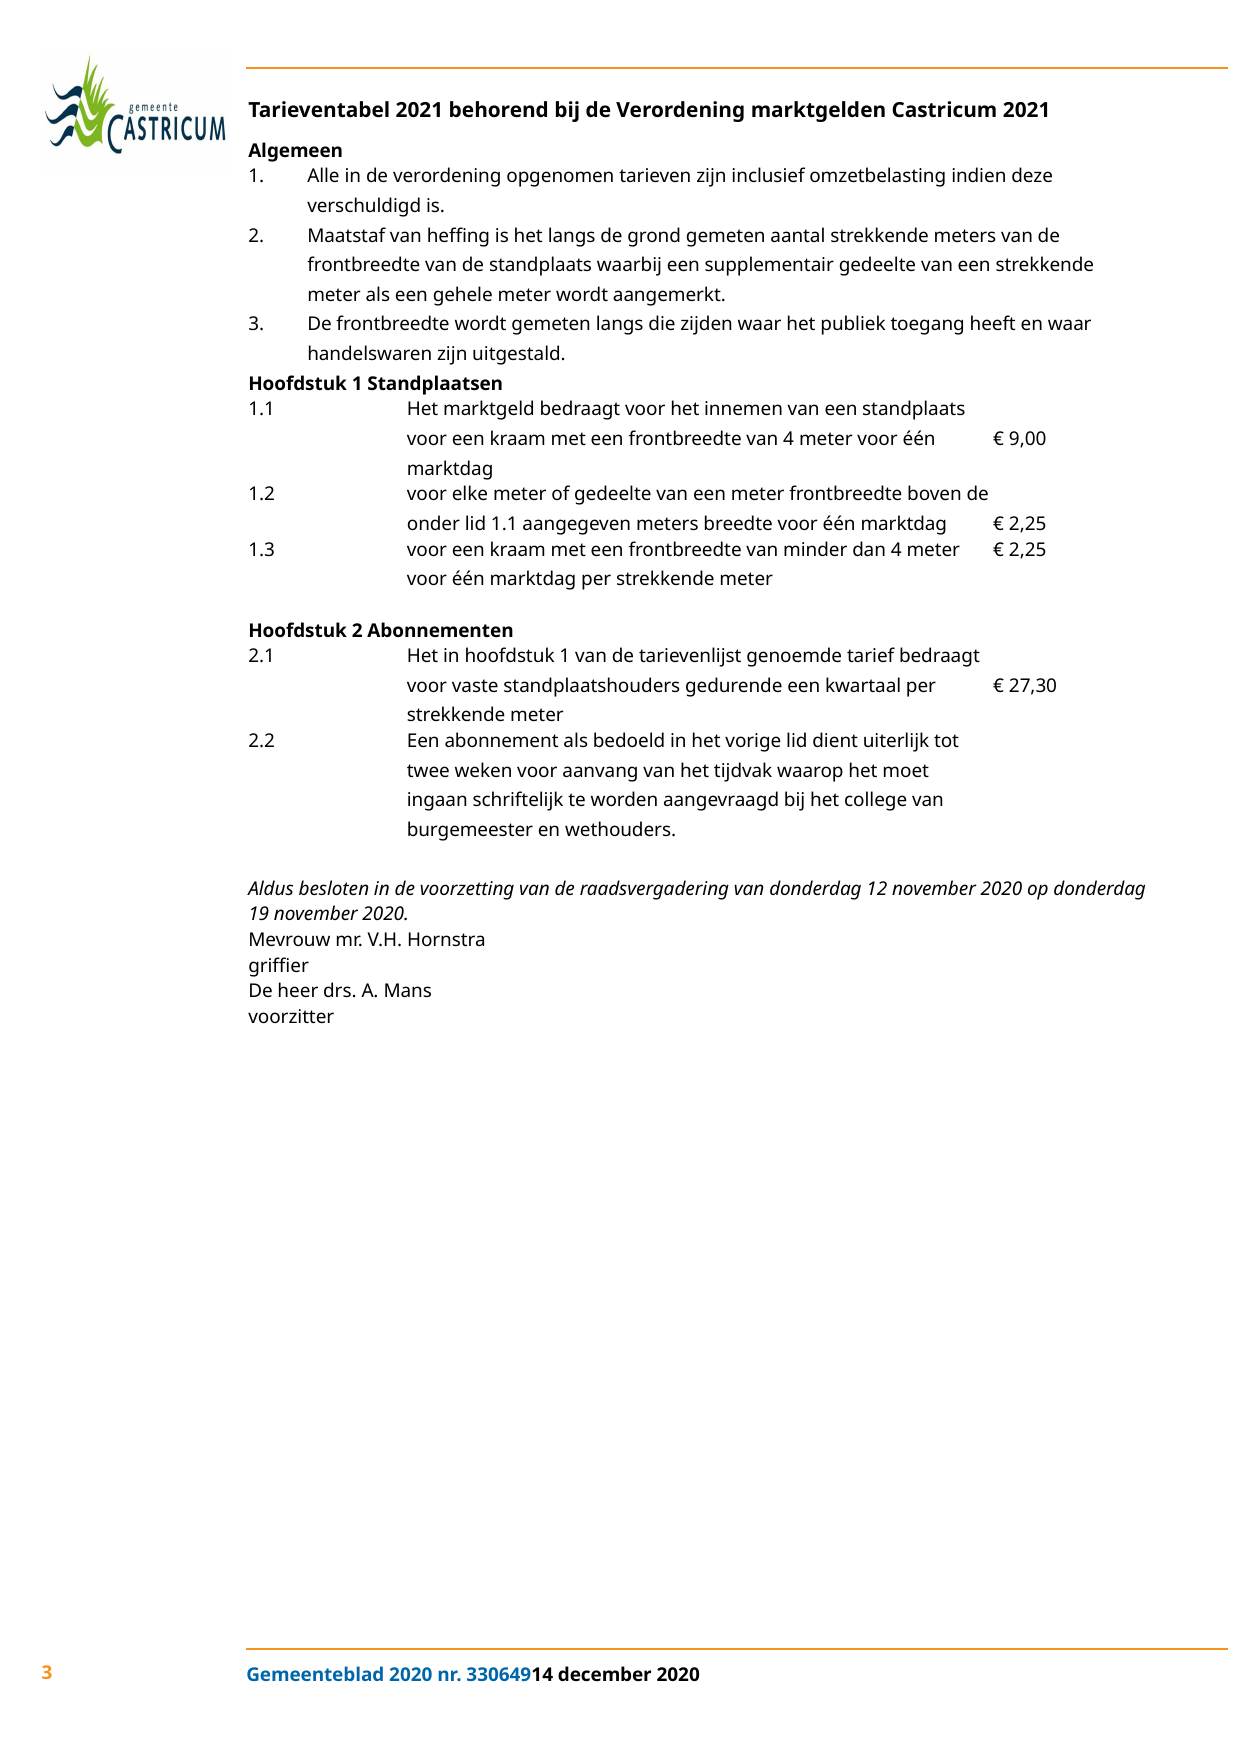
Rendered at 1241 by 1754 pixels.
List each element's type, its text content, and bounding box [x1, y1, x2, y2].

table_cell € 2,25 [993, 536, 1152, 591]
list Maatstaf van heffing is het langs de grond gemeten aantal strekkende meters van de frontbreedte van de standplaats waarbij een supplementair gedeelte van een strekkende meter als een gehele meter wordt aangemerkt. [248, 222, 1152, 307]
table_cell 1.2 [248, 480, 407, 536]
picture [41, 47, 231, 172]
text Aldus besloten in de voorzetting van de raadsvergadering van donderdag 12 november 2020 op donderdag 19 november 2020. [248, 875, 1152, 926]
text Tarieventabel 2021 behorend bij de Verordening marktgelden Castricum 2021 [248, 95, 1152, 123]
list De frontbreedte wordt gemeten langs die zijden waar het publiek toegang heeft en waar handelswaren zijn uitgestald. [248, 311, 1152, 366]
table_cell 1.3 [248, 536, 407, 591]
text Algemeen [248, 137, 1152, 163]
table_cell [248, 591, 1152, 617]
table_cell 1.1 [248, 396, 407, 480]
table_cell Hoofdstuk 2 Abonnementen [248, 617, 1152, 642]
table_cell 2.1 [248, 643, 407, 727]
table_cell Het in hoofdstuk 1 van de tarievenlijst genoemde tarief bedraagt voor vaste standplaatshouders gedurende een kwartaal per strekkende meter [407, 643, 993, 727]
text De heer drs. A. Mans [248, 978, 1152, 1003]
text griffier [248, 952, 1152, 978]
table_cell voor een kraam met een frontbreedte van minder dan 4 meter voor één marktdag per strekkende meter [407, 536, 993, 591]
table_header Hoofdstuk 1 Standplaatsen [248, 370, 1152, 396]
table_cell Een abonnement als bedoeld in het vorige lid dient uiterlijk tot twee weken voor aanvang van het tijdvak waarop het moet ingaan schriftelijk te worden aangevraagd bij het college van burgemeester en wethouders. [407, 728, 993, 842]
text voorzitter [248, 1003, 1152, 1029]
table_cell Het marktgeld bedraagt voor het innemen van een standplaats voor een kraam met een frontbreedte van 4 meter voor één marktdag [407, 396, 993, 480]
text Mevrouw mr. V.H. Hornstra [248, 926, 1152, 952]
table_cell 2.2 [248, 728, 407, 842]
table_cell € 2,25 [993, 480, 1152, 536]
table_cell € 27,30 [993, 643, 1152, 727]
table_cell [993, 728, 1152, 842]
table_cell voor elke meter of gedeelte van een meter frontbreedte boven de onder lid 1.1 aangegeven meters breedte voor één marktdag [407, 480, 993, 536]
list Alle in de verordening opgenomen tarieven zijn inclusief omzetbelasting indien deze verschuldigd is. [248, 163, 1152, 218]
table_cell € 9,00 [993, 396, 1152, 480]
